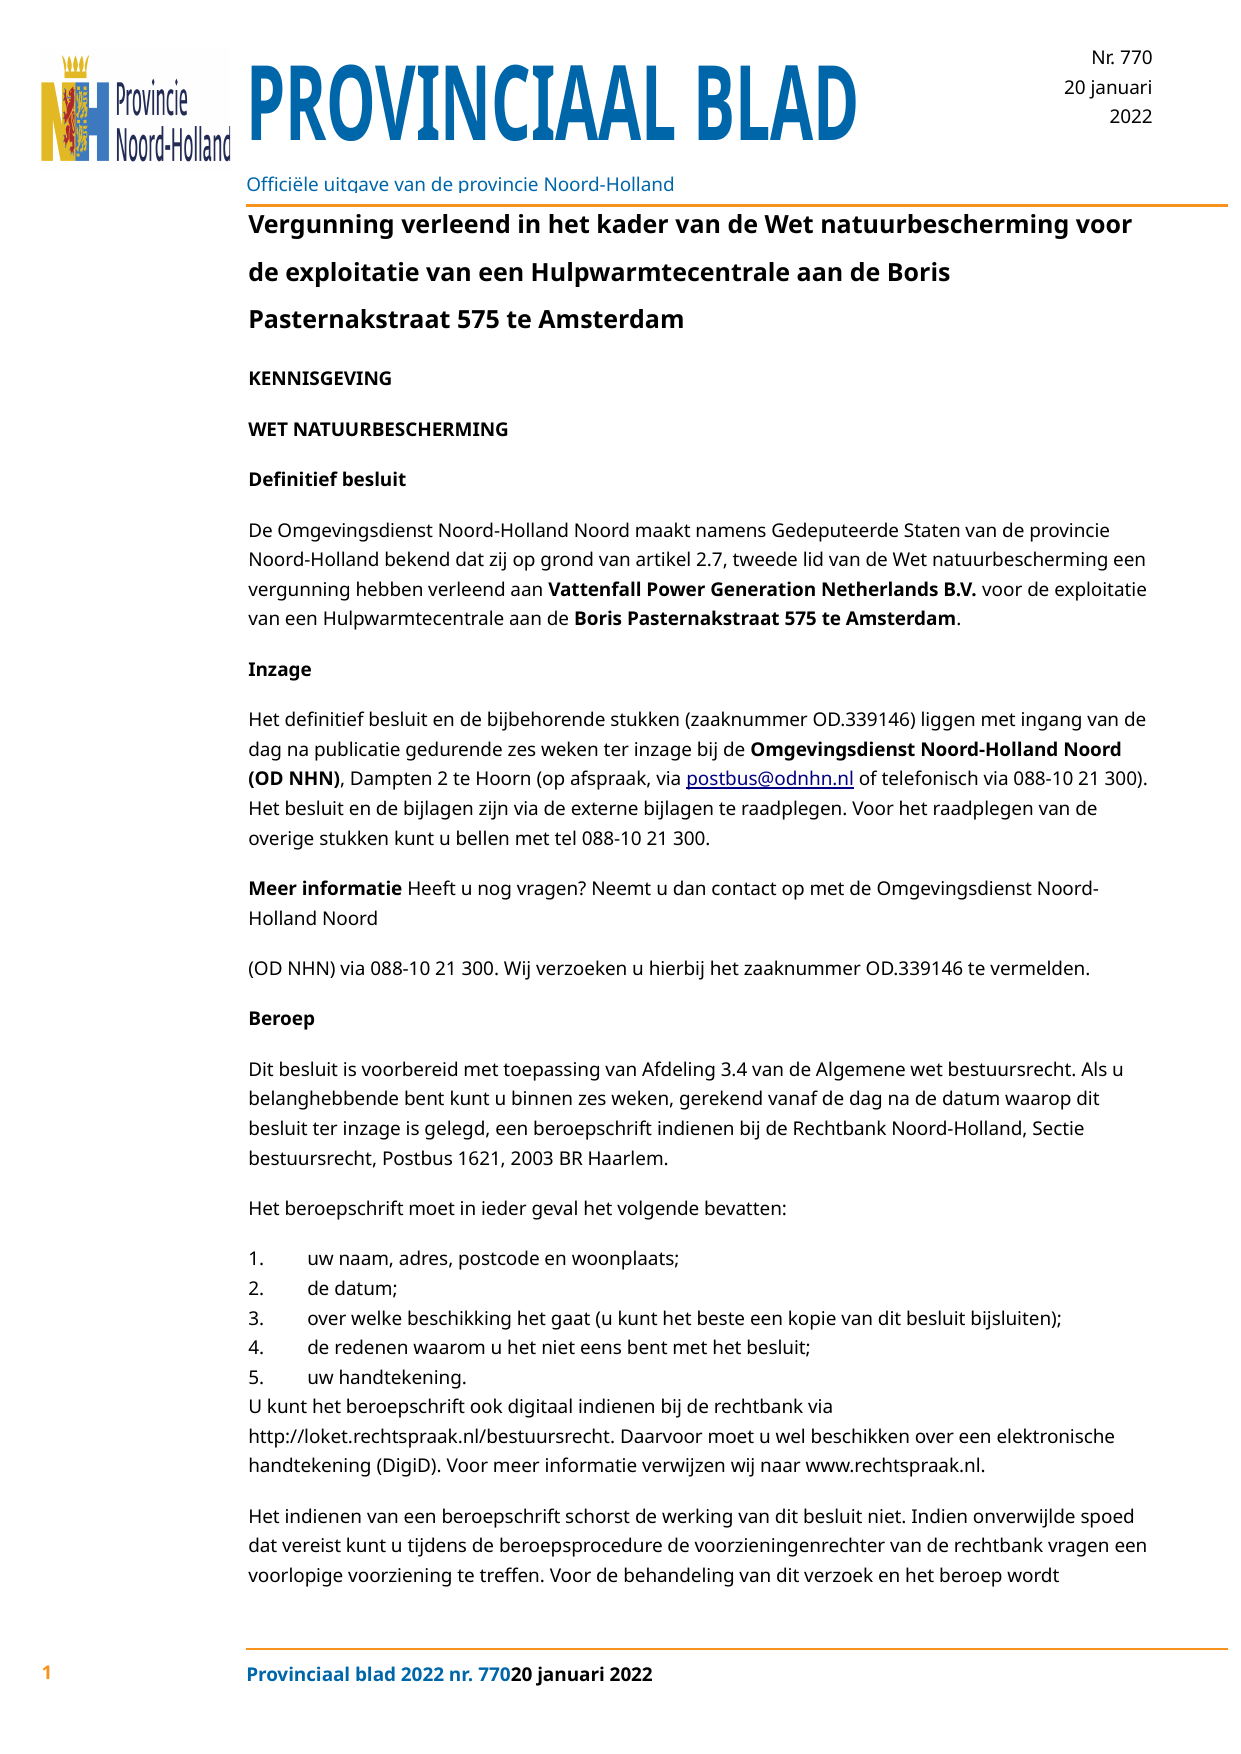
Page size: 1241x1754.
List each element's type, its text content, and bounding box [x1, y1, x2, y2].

text U kunt het beroepschrift ook digitaal indienen bij de rechtbank via http://loket.rechtspraak.nl/bestuursrecht. Daarvoor moet u wel beschikken over een elektronische handtekening (DigiD). Voor meer informatie verwijzen wij naar www.rechtspraak.nl. [248, 1393, 1152, 1478]
text Het beroepschrift moet in ieder geval het volgende bevatten: [248, 1195, 1152, 1221]
list de datum; [248, 1275, 1152, 1301]
text Inzage [248, 656, 1152, 682]
list de redenen waarom u het niet eens bent met het besluit; [248, 1334, 1152, 1360]
list over welke beschikking het gaat (u kunt het beste een kopie van dit besluit bijsluiten); [248, 1305, 1152, 1330]
list uw naam, adres, postcode en woonplaats; [248, 1246, 1152, 1271]
text Beroep [248, 1006, 1152, 1031]
text (OD NHN) via 088-10 21 300. Wij verzoeken u hierbij het zaaknummer OD.339146 te vermelden. [248, 955, 1152, 981]
text Dit besluit is voorbereid met toepassing van Afdeling 3.4 van de Algemene wet bestuursrecht. Als u belanghebbende bent kunt u binnen zes weken, gerekend vanaf de dag na de datum waarop dit besluit ter inzage is gelegd, een beroepschrift indienen bij de Rechtbank Noord-Holland, Sectie bestuursrecht, Postbus 1621, 2003 BR Haarlem. [248, 1056, 1152, 1170]
picture [41, 47, 231, 172]
text De Omgevingsdienst Noord-Holland Noord maakt namens Gedeputeerde Staten van de provincie Noord-Holland bekend dat zij op grond van artikel 2.7, tweede lid van de Wet natuurbescherming een vergunning hebben verleend aan Vattenfall Power Generation Netherlands B.V. voor de exploitatie van een Hulpwarmtecentrale aan de Boris Pasternakstraat 575 te Amsterdam. [248, 517, 1152, 631]
text Vergunning verleend in het kader van de Wet natuurbescherming voor de exploitatie van een Hulpwarmtecentrale aan de Boris Pasternakstraat 575 te Amsterdam [248, 207, 1152, 336]
text Meer informatie Heeft u nog vragen? Neemt u dan contact op met de Omgevingsdienst Noord-Holland Noord [248, 875, 1152, 930]
text Definitief besluit [248, 466, 1152, 492]
text Het definitief besluit en de bijbehorende stukken (zaaknummer OD.339146) liggen met ingang van de dag na publicatie gedurende zes weken ter inzage bij de Omgevingsdienst Noord-Holland Noord (OD NHN), Dampten 2 te Hoorn (op afspraak, via postbus@odnhn.nl of telefonisch via 088-10 21 300). Het besluit en de bijlagen zijn via de externe bijlagen te raadplegen. Voor het raadplegen van de overige stukken kunt u bellen met tel 088-10 21 300. [248, 706, 1152, 850]
text KENNISGEVING [248, 366, 1152, 391]
text WET NATUURBESCHERMING [248, 416, 1152, 442]
text Het indienen van een beroepschrift schorst de werking van dit besluit niet. Indien onverwijlde spoed dat vereist kunt u tijdens de beroepsprocedure de voorzieningenrechter van de rechtbank vragen een voorlopige voorziening te treffen. Voor de behandeling van dit verzoek en het beroep wordt [248, 1503, 1152, 1588]
list uw handtekening. [248, 1364, 1152, 1389]
